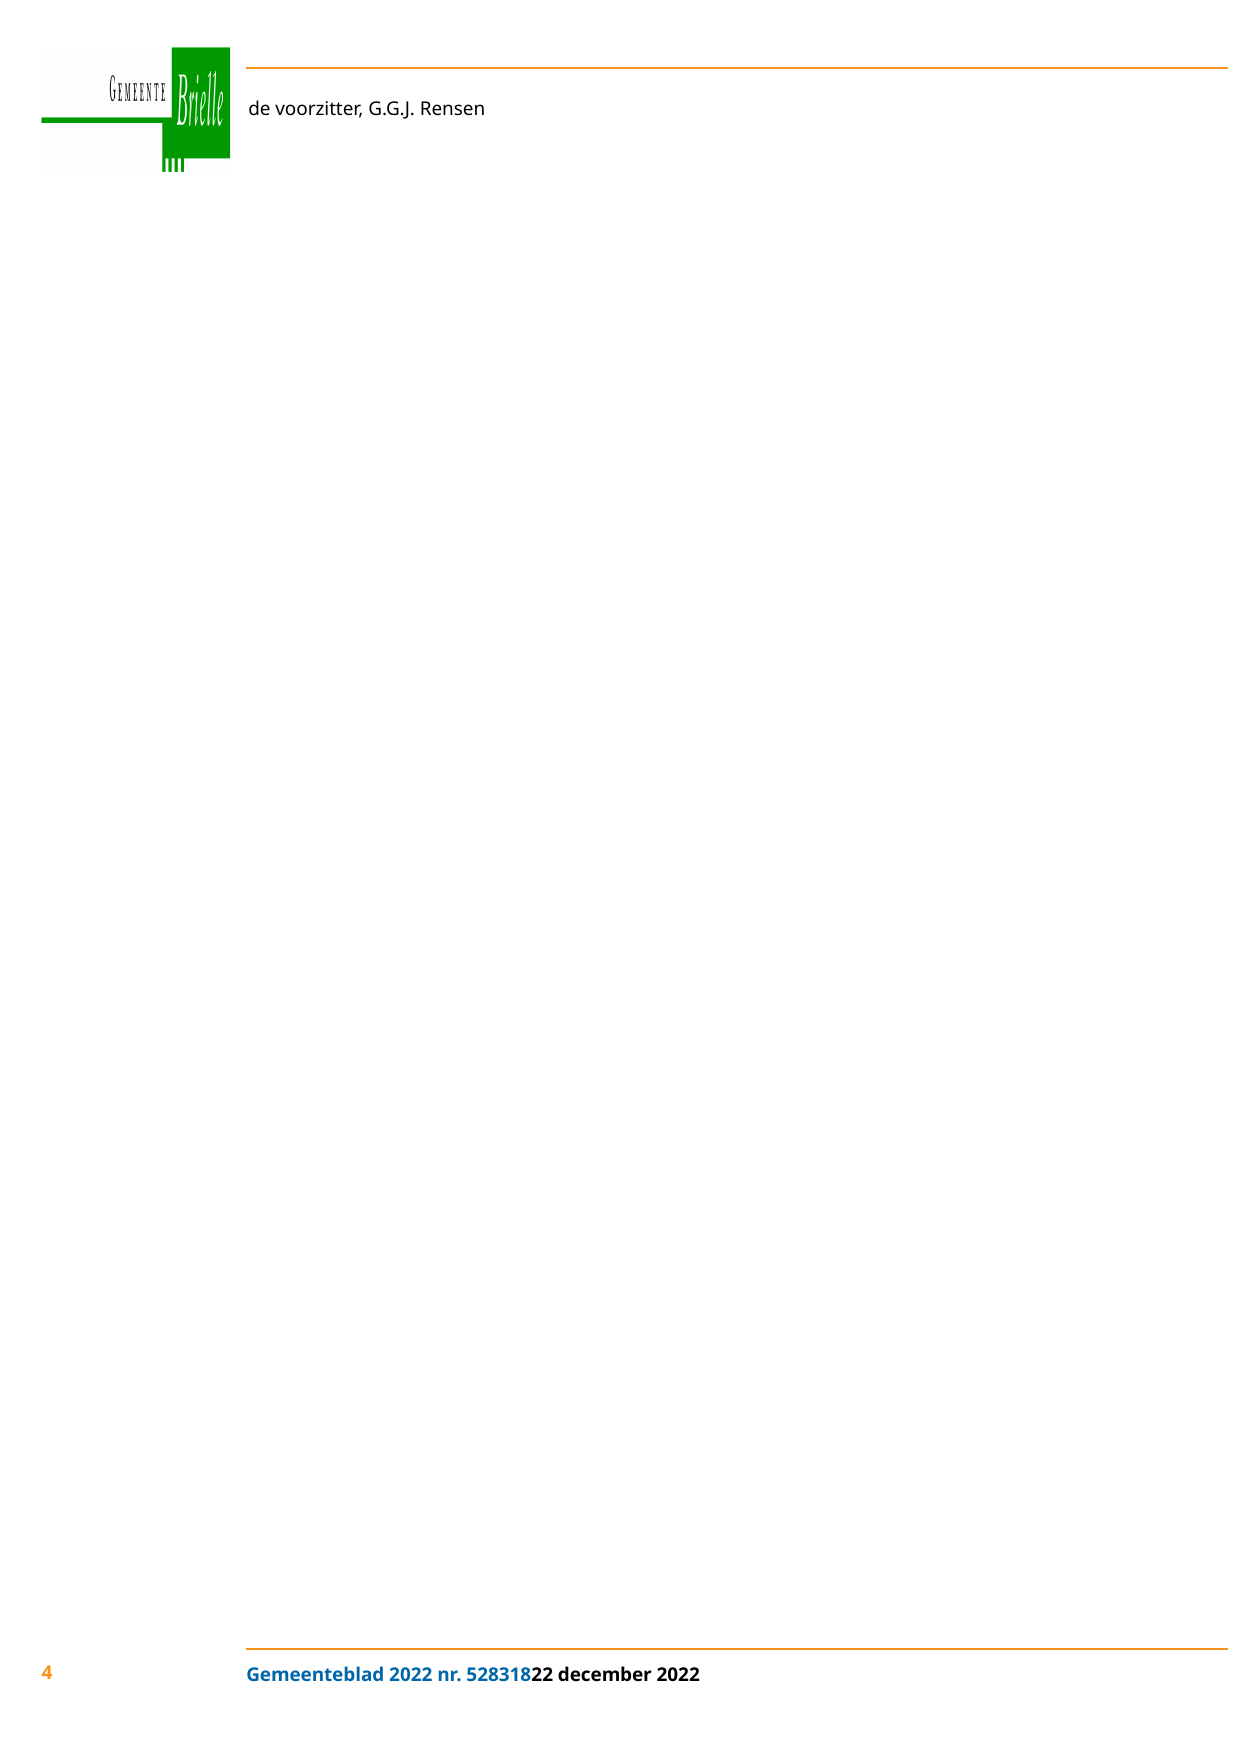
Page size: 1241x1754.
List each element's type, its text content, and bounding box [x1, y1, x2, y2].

picture [41, 47, 231, 172]
text de voorzitter, G.G.J. Rensen [248, 95, 1152, 121]
